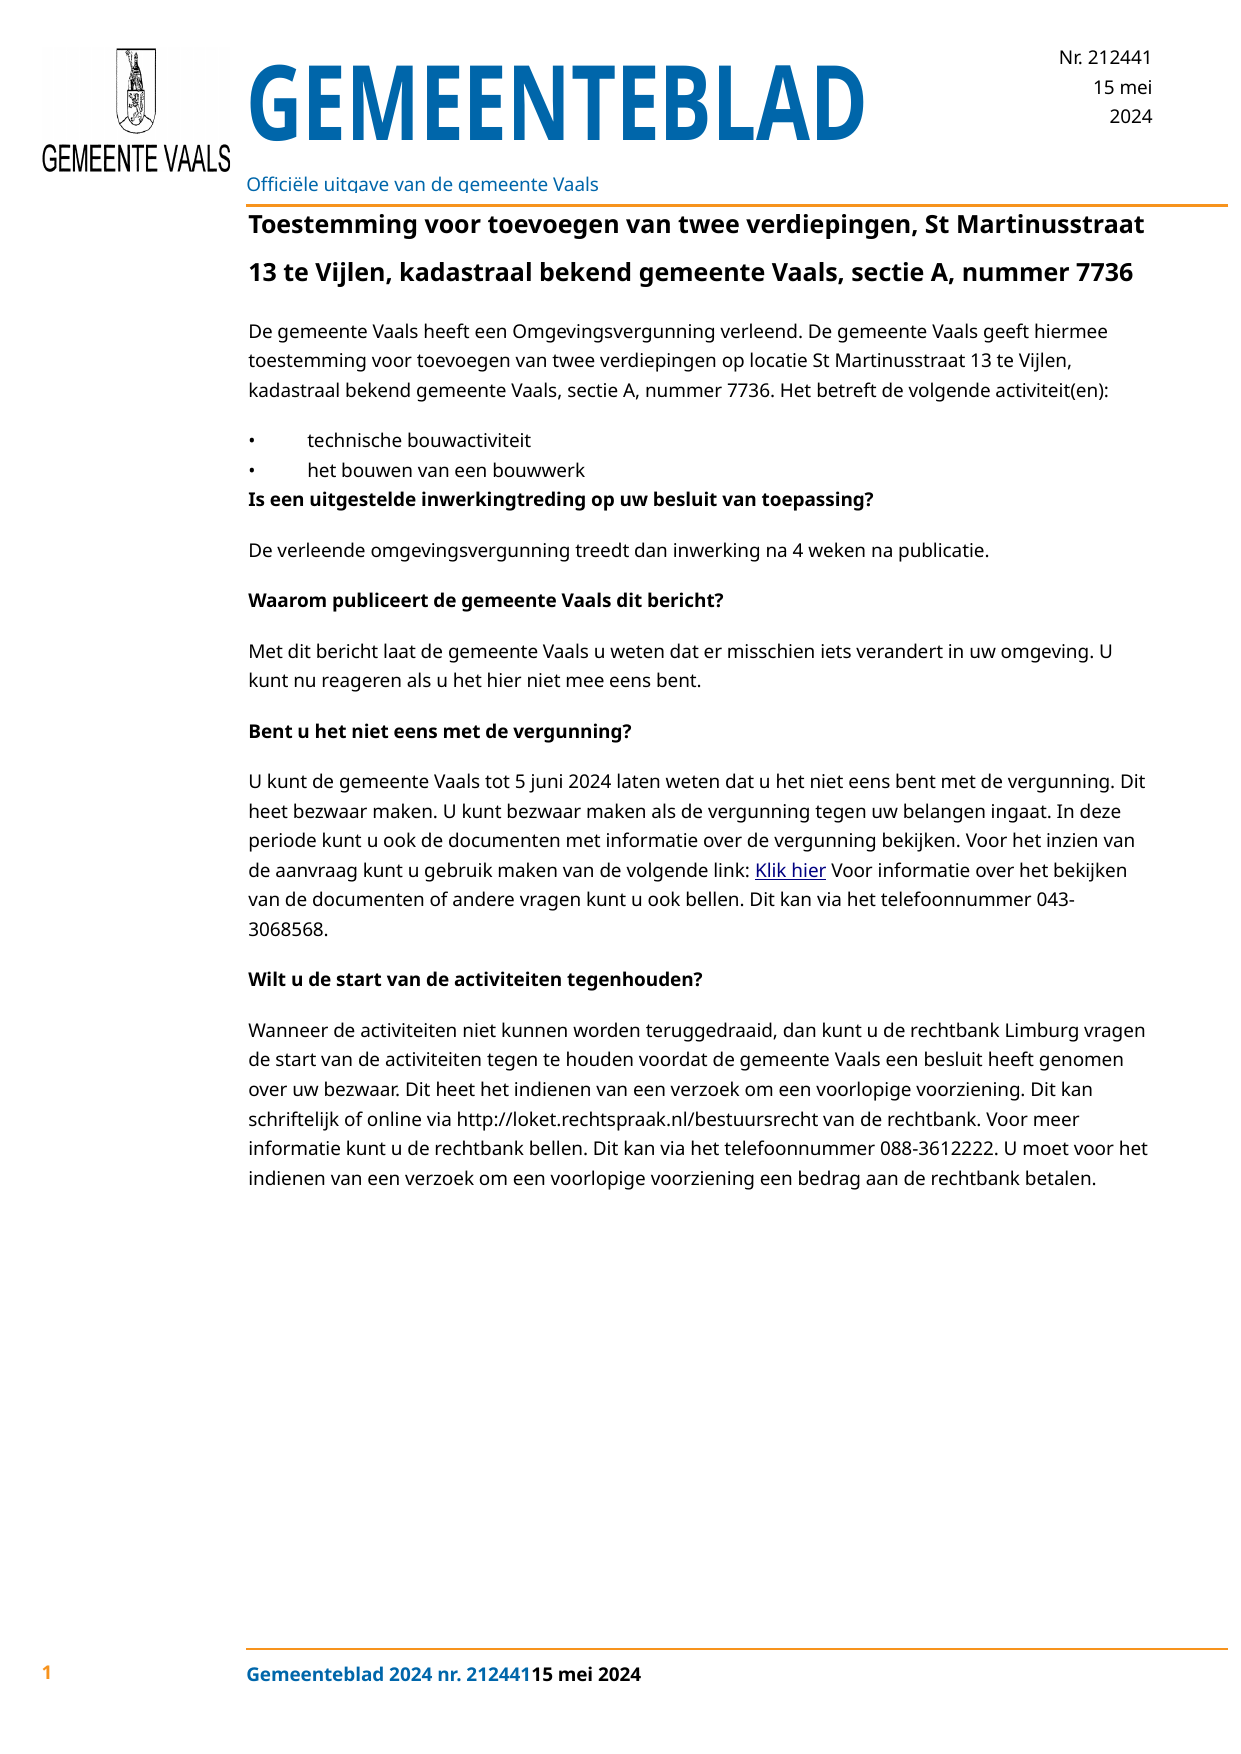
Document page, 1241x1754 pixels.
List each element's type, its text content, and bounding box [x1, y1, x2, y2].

text U kunt de gemeente Vaals tot 5 juni 2024 laten weten dat u het niet eens bent met de vergunning. Dit heet bezwaar maken. U kunt bezwaar maken als de vergunning tegen uw belangen ingaat. In deze periode kunt u ook de documenten met informatie over de vergunning bekijken. Voor het inzien van de aanvraag kunt u gebruik maken van de volgende link: Klik hier Voor informatie over het bekijken van de documenten of andere vragen kunt u ook bellen. Dit kan via het telefoonnummer 043-3068568. [248, 768, 1152, 942]
text De verleende omgevingsvergunning treedt dan inwerking na 4 weken na publicatie. [248, 537, 1152, 563]
text Toestemming voor toevoegen van twee verdiepingen, St Martinusstraat 13 te Vijlen, kadastraal bekend gemeente Vaals, sectie A, nummer 7736 [248, 207, 1152, 288]
text Met dit bericht laat de gemeente Vaals u weten dat er misschien iets verandert in uw omgeving. U kunt nu reageren als u het hier niet mee eens bent. [248, 638, 1152, 693]
text De gemeente Vaals heeft een Omgevingsvergunning verleend. De gemeente Vaals geeft hiermee toestemming voor toevoegen van twee verdiepingen op locatie St Martinusstraat 13 te Vijlen, kadastraal bekend gemeente Vaals, sectie A, nummer 7736. Het betreft de volgende activiteit(en): [248, 318, 1152, 403]
list het bouwen van een bouwwerk [248, 457, 1152, 483]
text Wilt u de start van de activiteiten tegenhouden? [248, 967, 1152, 992]
text Wanneer de activiteiten niet kunnen worden teruggedraaid, dan kunt u de rechtbank Limburg vragen de start van de activiteiten tegen te houden voordat de gemeente Vaals een besluit heeft genomen over uw bezwaar. Dit heet het indienen van een verzoek om een voorlopige voorziening. Dit kan schriftelijk of online via http://loket.rechtspraak.nl/bestuursrecht van de rechtbank. Voor meer informatie kunt u de rechtbank bellen. Dit kan via het telefoonnummer 088-3612222. U moet voor het indienen van een verzoek om een voorlopige voorziening een bedrag aan de rechtbank betalen. [248, 1017, 1152, 1191]
text Bent u het niet eens met de vergunning? [248, 718, 1152, 744]
list technische bouwactiviteit [248, 427, 1152, 453]
picture [41, 47, 231, 172]
text Is een uitgestelde inwerkingtreding op uw besluit van toepassing? [248, 487, 1152, 512]
text Waarom publiceert de gemeente Vaals dit bericht? [248, 587, 1152, 613]
